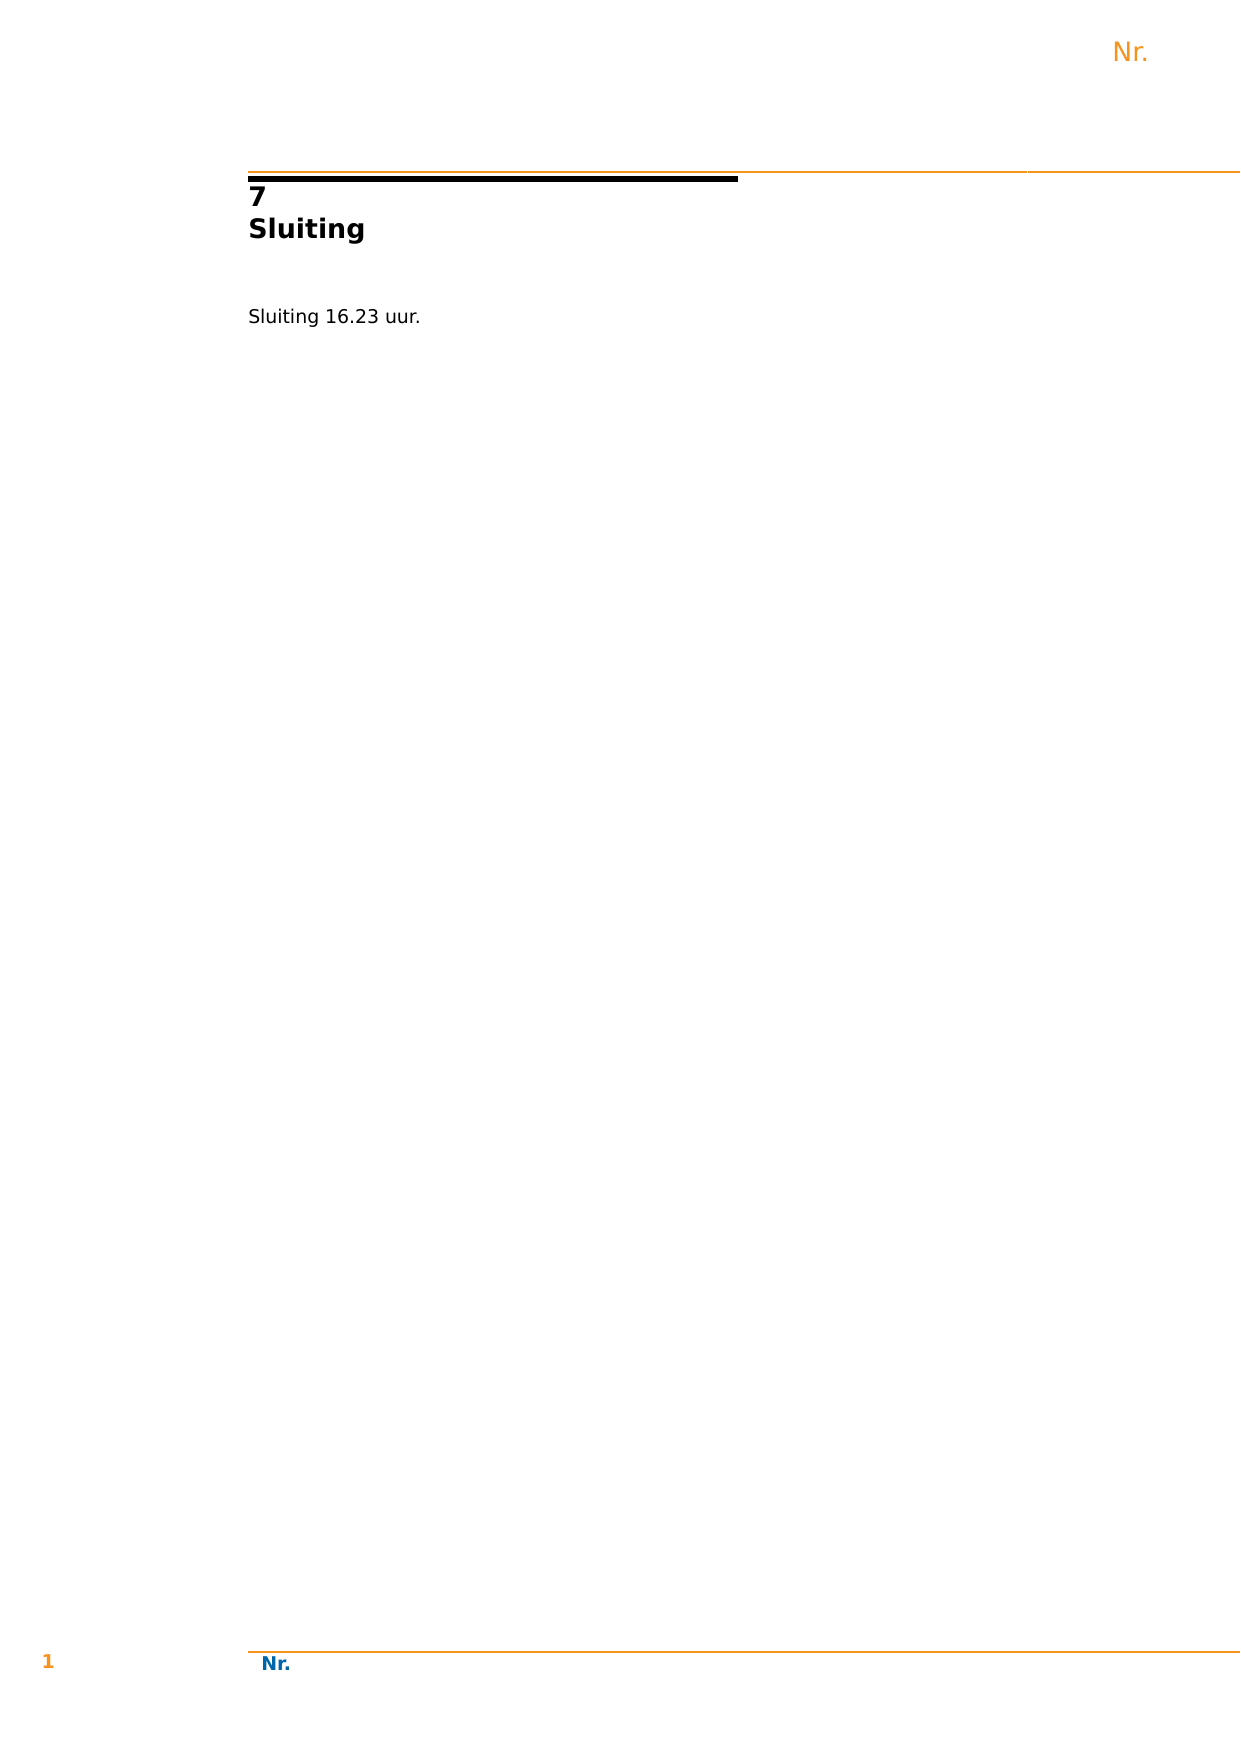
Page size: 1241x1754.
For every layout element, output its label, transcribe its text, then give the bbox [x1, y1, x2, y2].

text Sluiting 16.23 uur. [248, 306, 691, 328]
title 7 Sluiting [248, 182, 691, 244]
